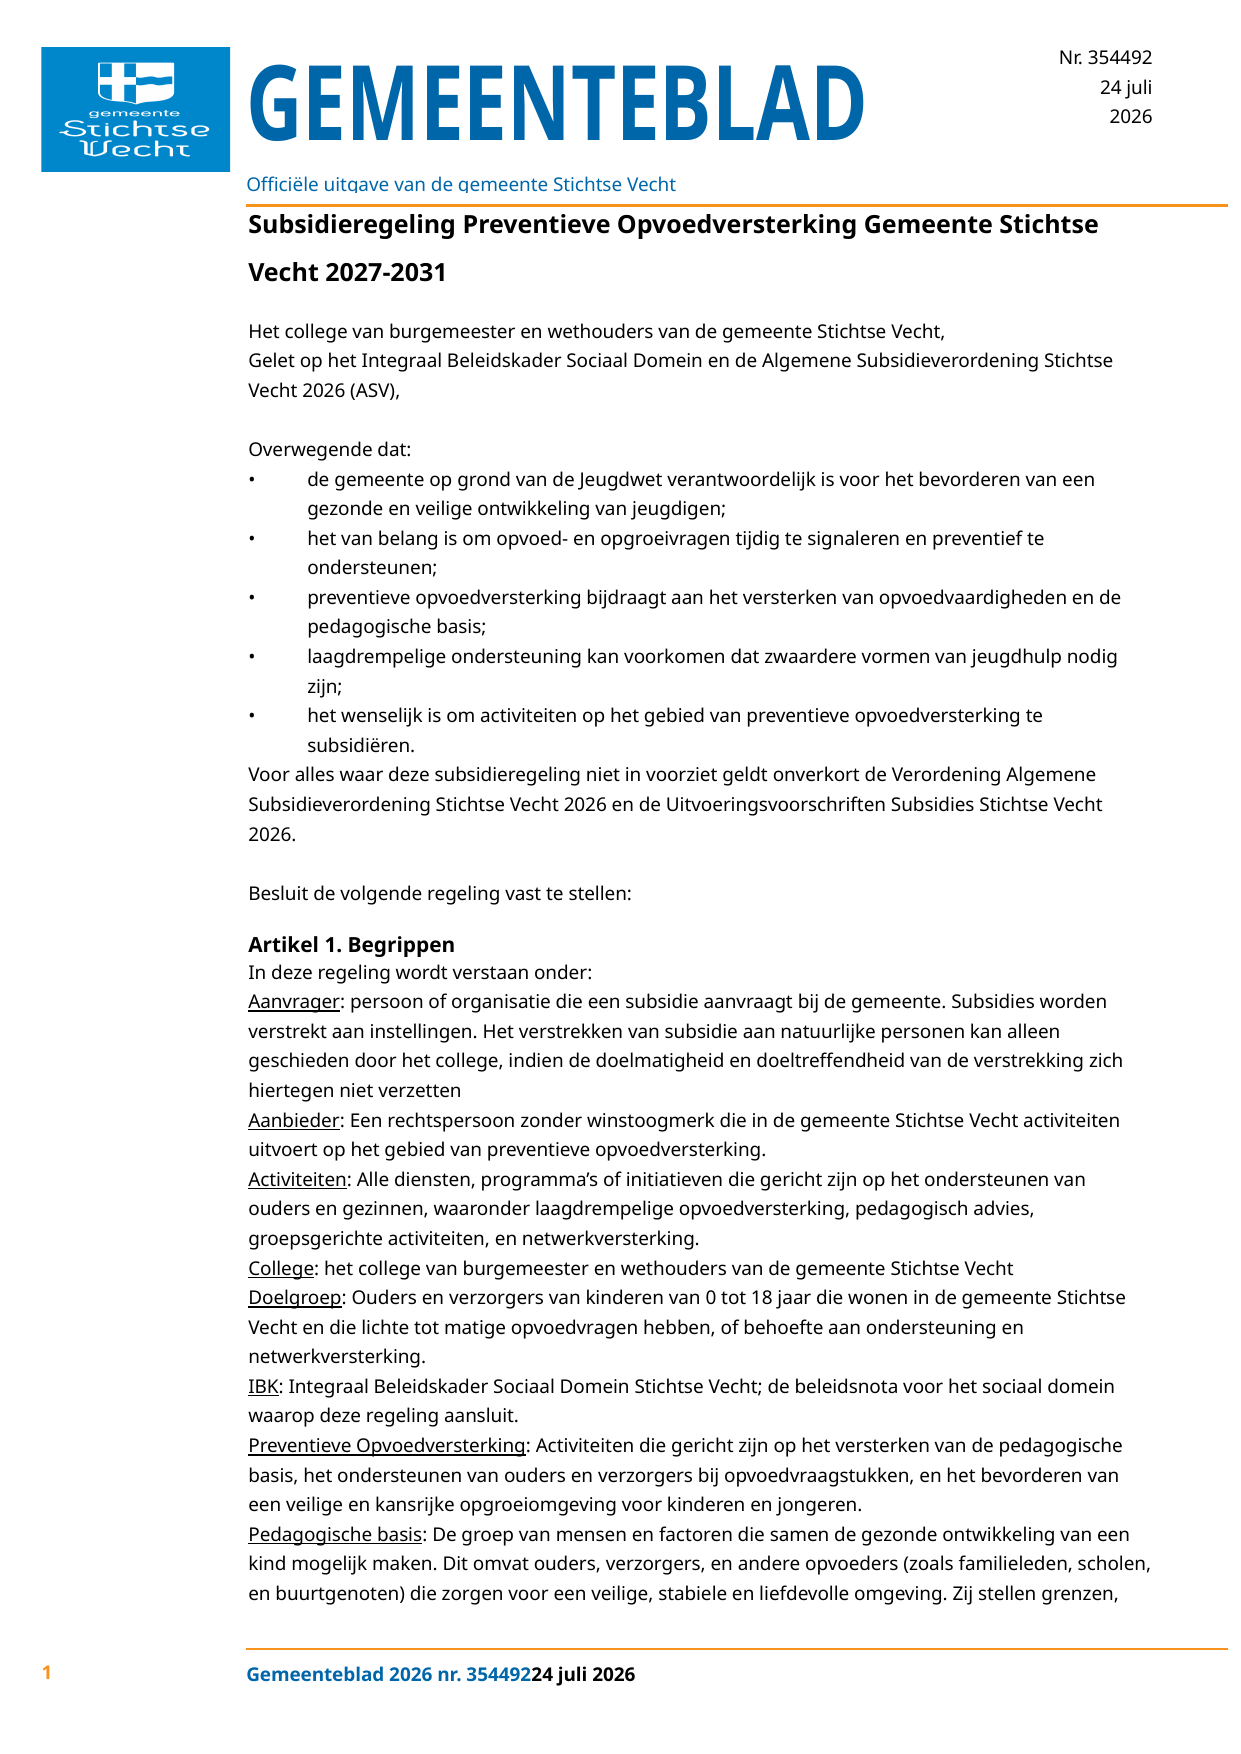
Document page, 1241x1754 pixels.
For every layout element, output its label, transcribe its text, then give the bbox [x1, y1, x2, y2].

text IBK: Integraal Beleidskader Sociaal Domein Stichtse Vecht; de beleidsnota voor het sociaal domein waarop deze regeling aansluit. [248, 1373, 1152, 1428]
text Voor alles waar deze subsidieregeling niet in voorziet geldt onverkort de Verordening Algemene Subsidieverordening Stichtse Vecht 2026 en de Uitvoeringsvoorschriften Subsidies Stichtse Vecht 2026. [248, 762, 1152, 847]
text In deze regeling wordt verstaan onder: [248, 959, 1152, 984]
picture [137, 63, 174, 103]
text Aanbieder: Een rechtspersoon zonder winstoogmerk die in de gemeente Stichtse Vecht activiteiten uitvoert op het gebied van preventieve opvoedversterking. [248, 1107, 1152, 1162]
text Het college van burgemeester en wethouders van de gemeente Stichtse Vecht, [248, 318, 1152, 344]
text College: het college van burgemeester en wethouders van de gemeente Stichtse Vecht [248, 1255, 1152, 1280]
text Gelet op het Integraal Beleidskader Sociaal Domein en de Algemene Subsidieverordening Stichtse Vecht 2026 (ASV), [248, 347, 1152, 403]
text Subsidieregeling Preventieve Opvoedversterking Gemeente Stichtse Vecht 2027-2031 [248, 207, 1152, 288]
text Activiteiten: Alle diensten, programma’s of initiatieven die gericht zijn op het ondersteunen van ouders en gezinnen, waaronder laagdrempelige opvoedversterking, pedagogisch advies, groepsgerichte activiteiten, en netwerkversterking. [248, 1166, 1152, 1251]
text Besluit de volgende regeling vast te stellen: [248, 880, 1152, 906]
text Preventieve Opvoedversterking: Activiteiten die gericht zijn op het versterken van de pedagogische basis, het ondersteunen van ouders en verzorgers bij opvoedvraagstukken, en het bevorderen van een veilige en kansrijke opgroeiomgeving voor kinderen en jongeren. [248, 1432, 1152, 1517]
list laagdrempelige ondersteuning kan voorkomen dat zwaardere vormen van jeugdhulp nodig zijn; [248, 643, 1152, 699]
list het van belang is om opvoed- en opgroeivragen tijdig te signaleren en preventief te ondersteunen; [248, 525, 1152, 580]
text Overwegende dat: [248, 436, 1152, 462]
list het wenselijk is om activiteiten op het gebied van preventieve opvoedversterking te subsidiëren. [248, 702, 1152, 758]
text Aanvrager: persoon of organisatie die een subsidie aanvraagt bij de gemeente. Subsidies worden verstrekt aan instellingen. Het verstrekken van subsidie aan natuurlijke personen kan alleen geschieden door het college, indien de doelmatigheid en doeltreffendheid van de verstrekking zich hiertegen niet verzetten [248, 988, 1152, 1103]
list de gemeente op grond van de Jeugdwet verantwoordelijk is voor het bevorderen van een gezonde en veilige ontwikkeling van jeugdigen; [248, 466, 1152, 521]
text Artikel 1. Begrippen [248, 930, 1152, 959]
text Doelgroep: Ouders en verzorgers van kinderen van 0 tot 18 jaar die wonen in de gemeente Stichtse Vecht en die lichte tot matige opvoedvragen hebben, of behoefte aan ondersteuning en netwerkversterking. [248, 1284, 1152, 1369]
list preventieve opvoedversterking bijdraagt aan het versterken van opvoedvaardigheden en de pedagogische basis; [248, 584, 1152, 639]
text Pedagogische basis: De groep van mensen en factoren die samen de gezonde ontwikkeling van een kind mogelijk maken. Dit omvat ouders, verzorgers, en andere opvoeders (zoals familieleden, scholen, en buurtgenoten) die zorgen voor een veilige, stabiele en liefdevolle omgeving. Zij stellen grenzen, [248, 1521, 1152, 1606]
picture [99, 63, 135, 101]
